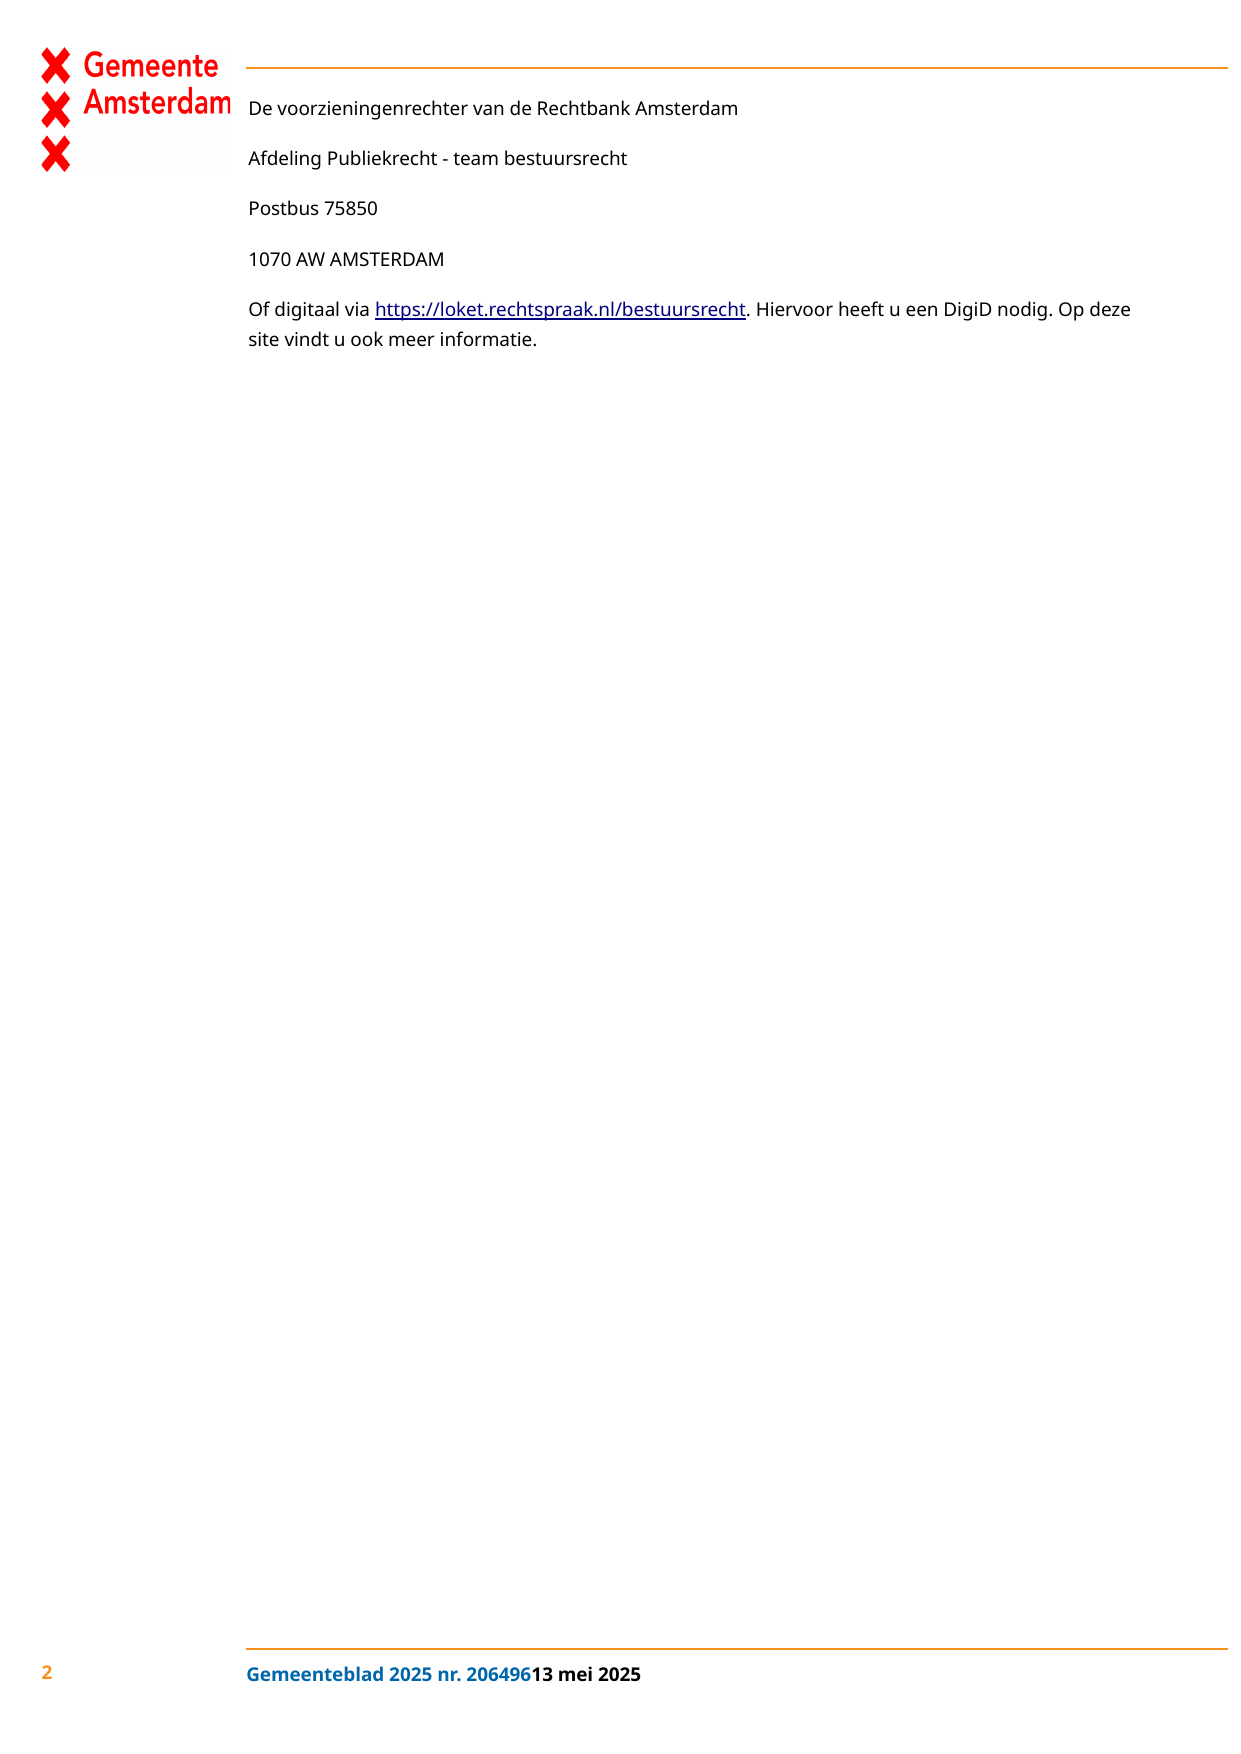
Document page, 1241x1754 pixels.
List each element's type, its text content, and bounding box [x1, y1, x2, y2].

text De voorzieningenrechter van de Rechtbank Amsterdam [248, 95, 1152, 121]
text Postbus 75850 [248, 196, 1152, 221]
text Afdeling Publiekrecht - team bestuursrecht [248, 145, 1152, 171]
text 1070 AW AMSTERDAM [248, 246, 1152, 272]
text Of digitaal via https://loket.rechtspraak.nl/bestuursrecht. Hiervoor heeft u een DigiD nodig. Op deze site vindt u ook meer informatie. [248, 296, 1152, 352]
picture [41, 47, 231, 172]
